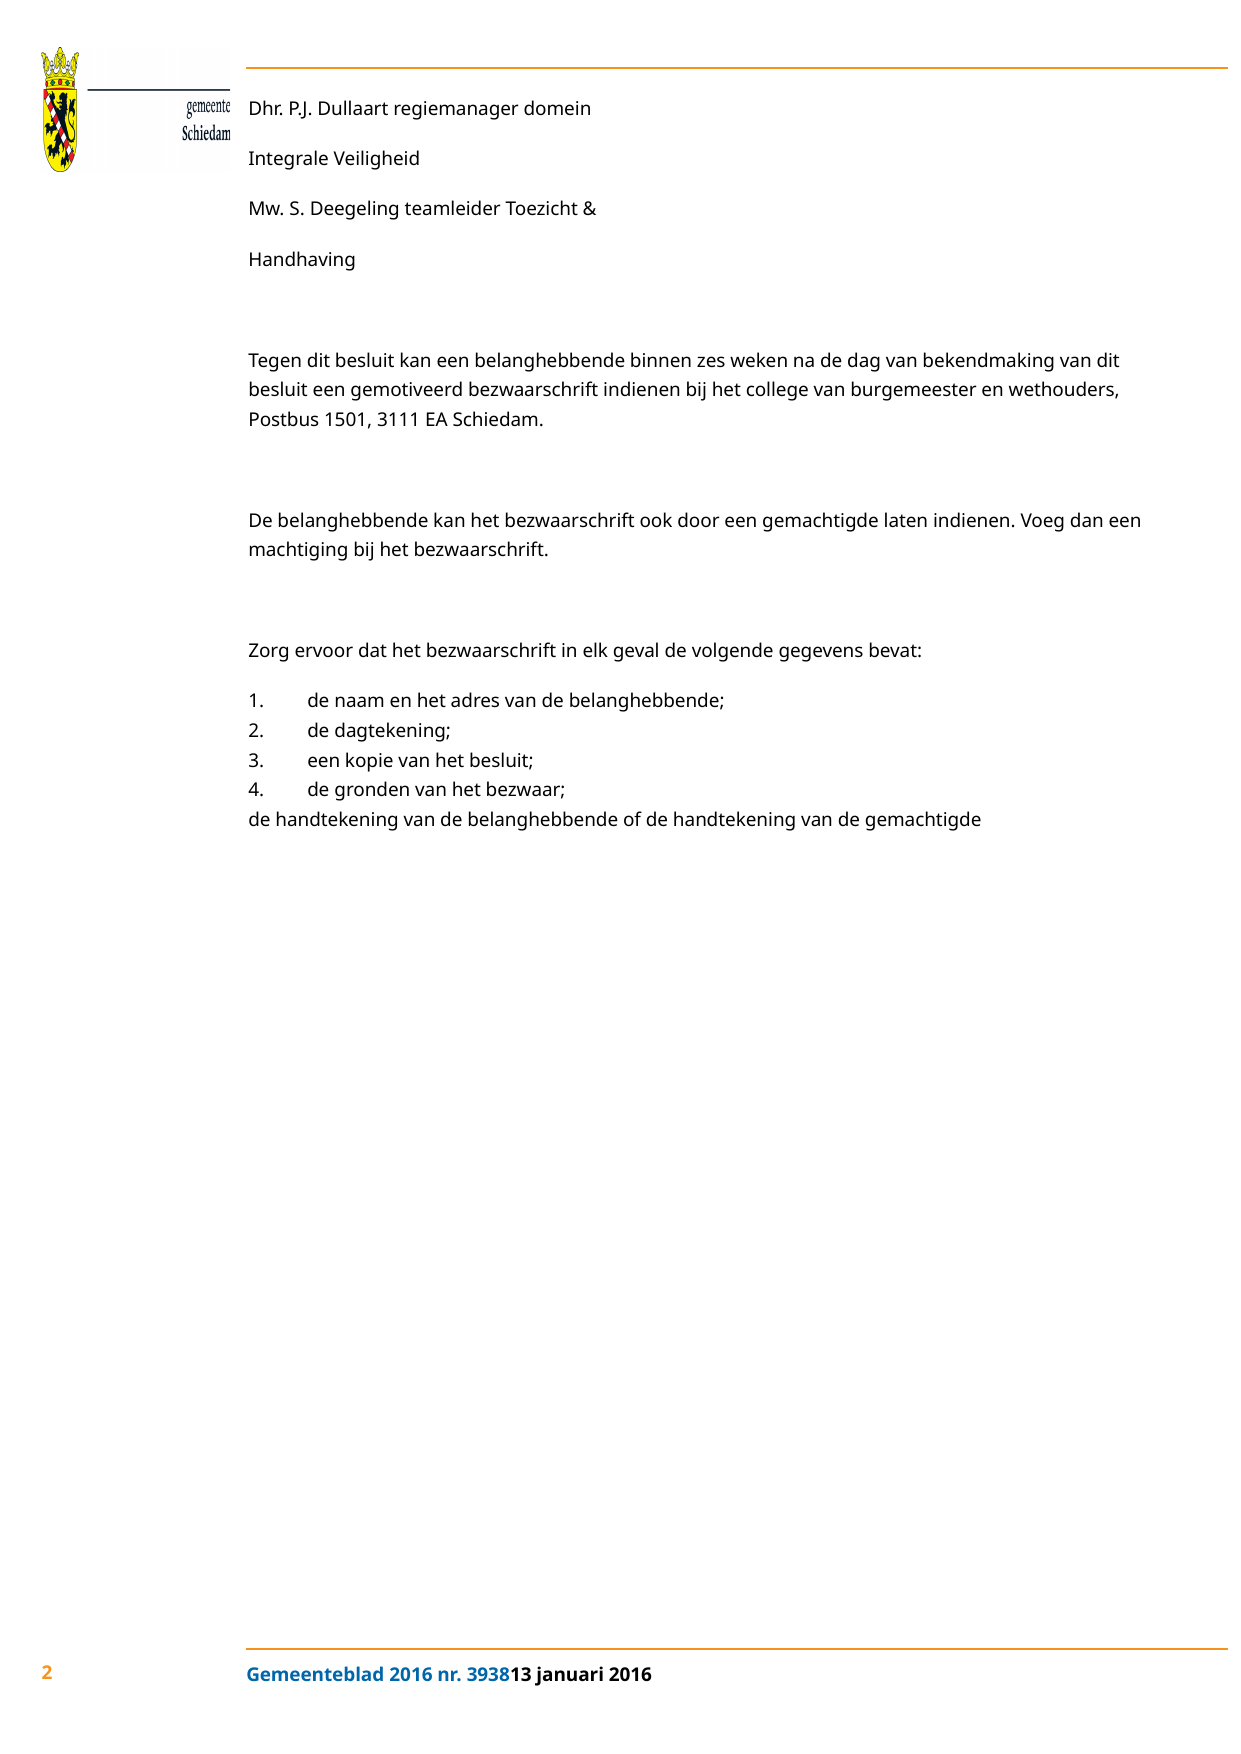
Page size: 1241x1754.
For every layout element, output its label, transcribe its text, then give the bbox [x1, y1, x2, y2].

text Dhr. P.J. Dullaart regiemanager domein [248, 95, 1152, 121]
picture [41, 47, 231, 172]
text Zorg ervoor dat het bezwaarschrift in elk geval de volgende gegevens bevat: [248, 637, 1152, 663]
text Integrale Veiligheid [248, 145, 1152, 171]
list een kopie van het besluit; [248, 747, 1152, 773]
text Handhaving [248, 246, 1152, 272]
text Mw. S. Deegeling teamleider Toezicht & [248, 196, 1152, 221]
list de dagtekening; [248, 717, 1152, 743]
text De belanghebbende kan het bezwaarschrift ook door een gemachtigde laten indienen. Voeg dan een machtiging bij het bezwaarschrift. [248, 507, 1152, 562]
text de handtekening van de belanghebbende of de handtekening van de gemachtigde [248, 806, 1152, 832]
list de gronden van het bezwaar; [248, 776, 1152, 802]
text Tegen dit besluit kan een belanghebbende binnen zes weken na de dag van bekendmaking van dit besluit een gemotiveerd bezwaarschrift indienen bij het college van burgemeester en wethouders, Postbus 1501, 3111 EA Schiedam. [248, 347, 1152, 432]
list de naam en het adres van de belanghebbende; [248, 688, 1152, 713]
